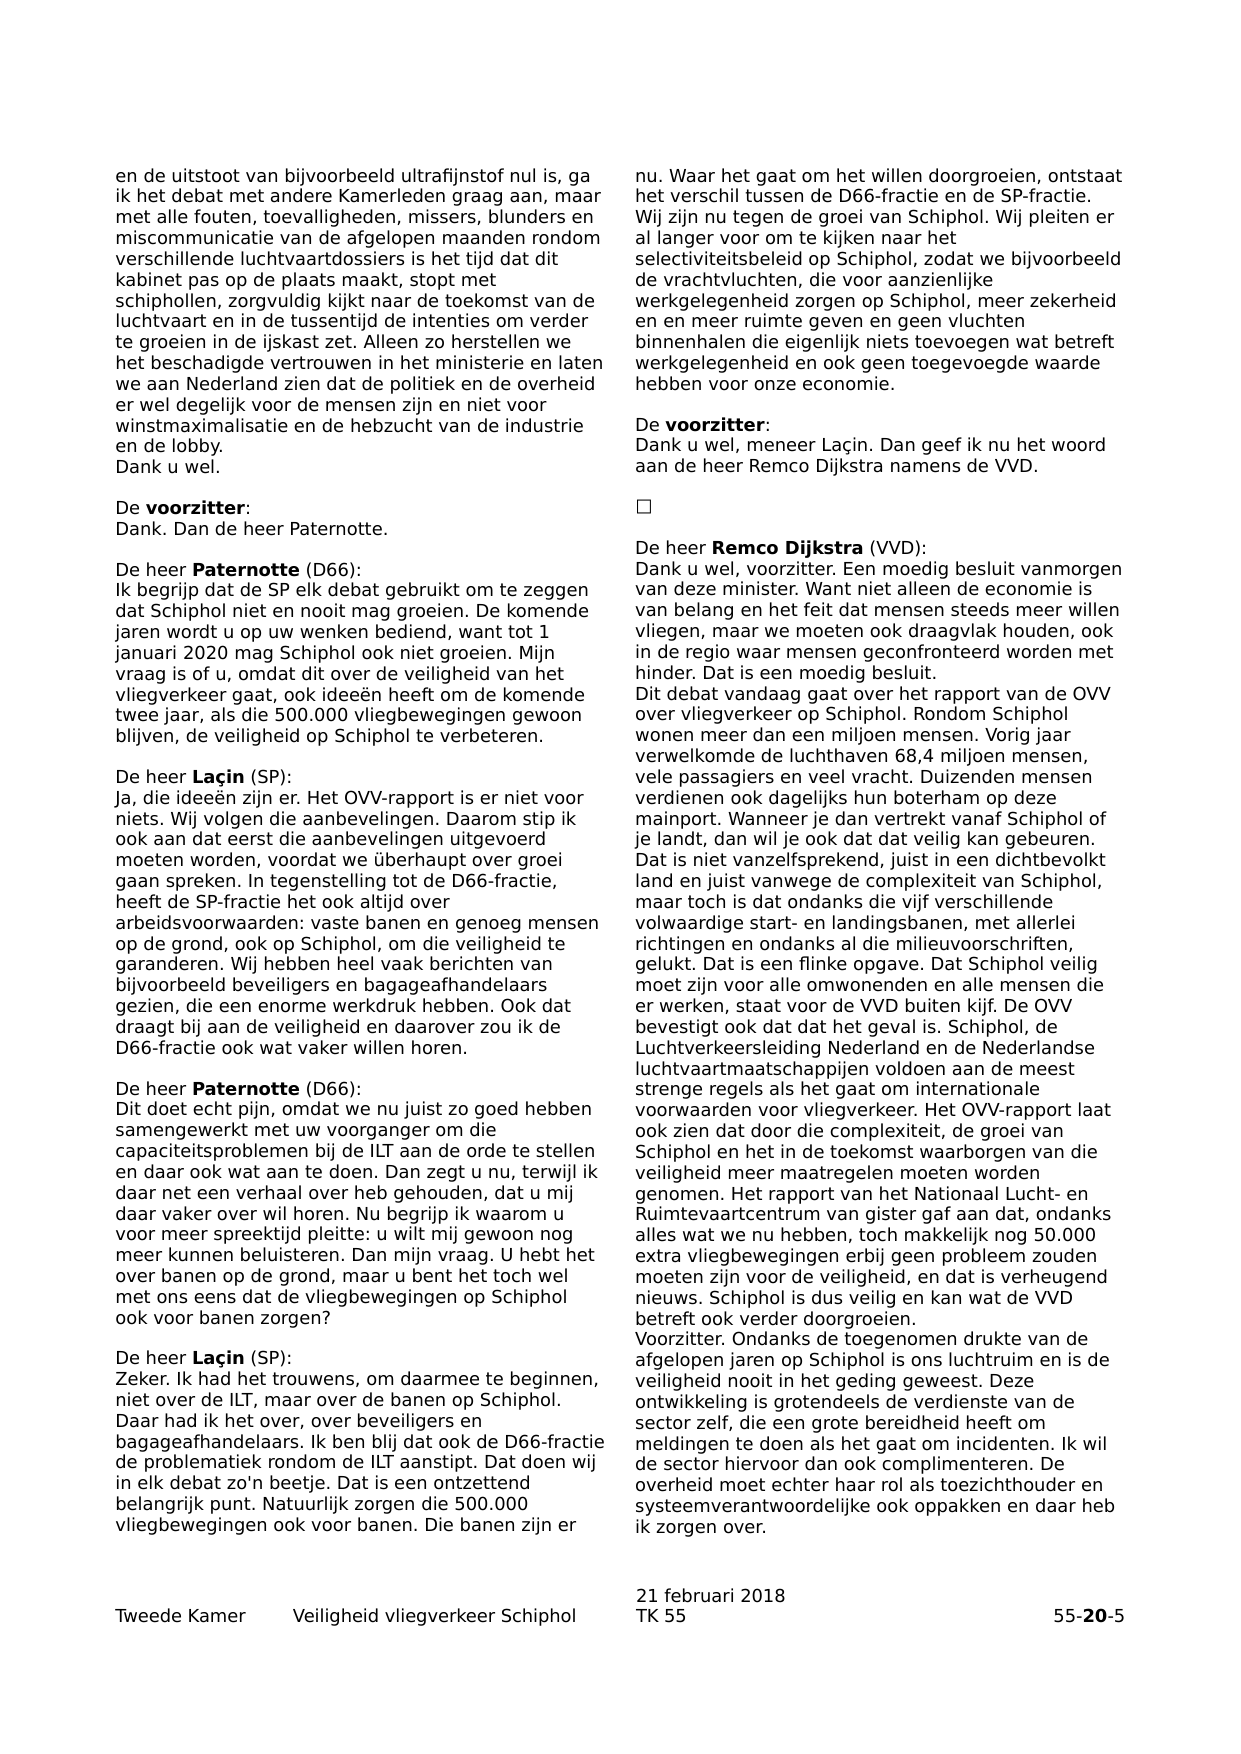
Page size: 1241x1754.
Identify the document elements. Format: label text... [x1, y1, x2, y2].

text Zeker. Ik had het trouwens, om daarmee te beginnen, niet over de ILT, maar over de banen op Schiphol. Daar had ik het over, over beveiligers en bagageafhandelaars. Ik ben blij dat ook de D66-fractie de problematiek rondom de ILT aanstipt. Dat doen wij in elk debat zo'n beetje. Dat is een ontzettend belangrijk punt. Natuurlijk zorgen die 500.000 vliegbewegingen ook voor banen. Die banen zijn er [115, 1369, 605, 1536]
text Dit debat vandaag gaat over het rapport van de OVV over vliegverkeer op Schiphol. Rondom Schiphol wonen meer dan een miljoen mensen. Vorig jaar verwelkomde de luchthaven 68,4 miljoen mensen, vele passagiers en veel vracht. Duizenden mensen verdienen ook dagelijks hun boterham op deze mainport. Wanneer je dan vertrekt vanaf Schiphol of je landt, dan wil je ook dat dat veilig kan gebeuren. Dat is niet vanzelfsprekend, juist in een dichtbevolkt land en juist vanwege de complexiteit van Schiphol, maar toch is dat ondanks die vijf verschillende volwaardige start- en landingsbanen, met allerlei richtingen en ondanks al die milieuvoorschriften, gelukt. Dat is een flinke opgave. Dat Schiphol veilig moet zijn voor alle omwonenden en alle mensen die er werken, staat voor de VVD buiten kijf. De OVV bevestigt ook dat dat het geval is. Schiphol, de Luchtverkeersleiding Nederland en de Nederlandse luchtvaartmaatschappijen voldoen aan de meest strenge regels als het gaat om internationale voorwaarden voor vliegverkeer. Het OVV-rapport laat ook zien dat door die complexiteit, de groei van Schiphol en het in de toekomst waarborgen van die veiligheid meer maatregelen moeten worden genomen. Het rapport van het Nationaal Lucht- en Ruimtevaartcentrum van gister gaf aan dat, ondanks alles wat we nu hebben, toch makkelijk nog 50.000 extra vliegbewegingen erbij geen probleem zouden moeten zijn voor de veiligheid, en dat is verheugend nieuws. Schiphol is dus veilig en kan wat de VVD betreft ook verder doorgroeien. [635, 683, 1125, 1329]
text Dank u wel, meneer Laçin. Dan geef ik nu het woord aan de heer Remco Dijkstra namens de VVD. [635, 435, 1125, 477]
text Ik begrijp dat de SP elk debat gebruikt om te zeggen dat Schiphol niet en nooit mag groeien. De komende jaren wordt u op uw wenken bediend, want tot 1 januari 2020 mag Schiphol ook niet groeien. Mijn vraag is of u, omdat dit over de veiligheid van het vliegverkeer gaat, ook ideeën heeft om de komende twee jaar, als die 500.000 vliegbewegingen gewoon blijven, de veiligheid op Schiphol te verbeteren. [115, 580, 605, 747]
text De heer Remco Dijkstra (VVD): [635, 538, 1125, 558]
text Dit doet echt pijn, omdat we nu juist zo goed hebben samengewerkt met uw voorganger om die capaciteitsproblemen bij de ILT aan de orde te stellen en daar ook wat aan te doen. Dan zegt u nu, terwijl ik daar net een verhaal over heb gehouden, dat u mij daar vaker over wil horen. Nu begrijp ik waarom u voor meer spreektijd pleitte: u wilt mij gewoon nog meer kunnen beluisteren. Dan mijn vraag. U hebt het over banen op de grond, maar u bent het toch wel met ons eens dat de vliegbewegingen op Schiphol ook voor banen zorgen? [115, 1099, 605, 1328]
text De voorzitter: [635, 414, 1125, 435]
text De voorzitter: [115, 498, 605, 518]
text ⬜ [635, 497, 1125, 518]
text Voorzitter. Ondanks de toegenomen drukte van de afgelopen jaren op Schiphol is ons luchtruim en is de veiligheid nooit in het geding geweest. Deze ontwikkeling is grotendeels de verdienste van de sector zelf, die een grote bereidheid heeft om meldingen te doen als het gaat om incidenten. Ik wil de sector hiervoor dan ook complimenteren. De overheid moet echter haar rol als toezichthouder en systeemverantwoordelijke ook oppakken en daar heb ik zorgen over. [635, 1329, 1125, 1537]
text De heer Paternotte (D66): [115, 559, 605, 580]
text Dank. Dan de heer Paternotte. [115, 518, 605, 539]
text De heer Laçin (SP): [115, 767, 605, 787]
text De heer Paternotte (D66): [115, 1078, 605, 1099]
text nu. Waar het gaat om het willen doorgroeien, ontstaat het verschil tussen de D66-fractie en de SP-fractie. Wij zijn nu tegen de groei van Schiphol. Wij pleiten er al langer voor om te kijken naar het selectiviteitsbeleid op Schiphol, zodat we bijvoorbeeld de vrachtvluchten, die voor aanzienlijke werkgelegenheid zorgen op Schiphol, meer zekerheid en en meer ruimte geven en geen vluchten binnenhalen die eigenlijk niets toevoegen wat betreft werkgelegenheid en ook geen toegevoegde waarde hebben voor onze economie. [635, 165, 1125, 394]
text Ja, die ideeën zijn er. Het OVV-rapport is er niet voor niets. Wij volgen die aanbevelingen. Daarom stip ik ook aan dat eerst die aanbevelingen uitgevoerd moeten worden, voordat we überhaupt over groei gaan spreken. In tegenstelling tot de D66-fractie, heeft de SP-fractie het ook altijd over arbeidsvoorwaarden: vaste banen en genoeg mensen op de grond, ook op Schiphol, om die veiligheid te garanderen. Wij hebben heel vaak berichten van bijvoorbeeld beveiligers en bagageafhandelaars gezien, die een enorme werkdruk hebben. Ook dat draagt bij aan de veiligheid en daarover zou ik de D66-fractie ook wat vaker willen horen. [115, 787, 605, 1058]
text Dank u wel. [115, 457, 605, 478]
text en de uitstoot van bijvoorbeeld ultrafijnstof nul is, ga ik het debat met andere Kamerleden graag aan, maar met alle fouten, toevalligheden, missers, blunders en miscommunicatie van de afgelopen maanden rondom verschillende luchtvaartdossiers is het tijd dat dit kabinet pas op de plaats maakt, stopt met schiphollen, zorgvuldig kijkt naar de toekomst van de luchtvaart en in de tussentijd de intenties om verder te groeien in de ijskast zet. Alleen zo herstellen we het beschadigde vertrouwen in het ministerie en laten we aan Nederland zien dat de politiek en de overheid er wel degelijk voor de mensen zijn en niet voor winstmaximalisatie en de hebzucht van de industrie en de lobby. [115, 165, 605, 457]
text De heer Laçin (SP): [115, 1348, 605, 1369]
text Dank u wel, voorzitter. Een moedig besluit vanmorgen van deze minister. Want niet alleen de economie is van belang en het feit dat mensen steeds meer willen vliegen, maar we moeten ook draagvlak houden, ook in de regio waar mensen geconfronteerd worden met hinder. Dat is een moedig besluit. [635, 558, 1125, 683]
